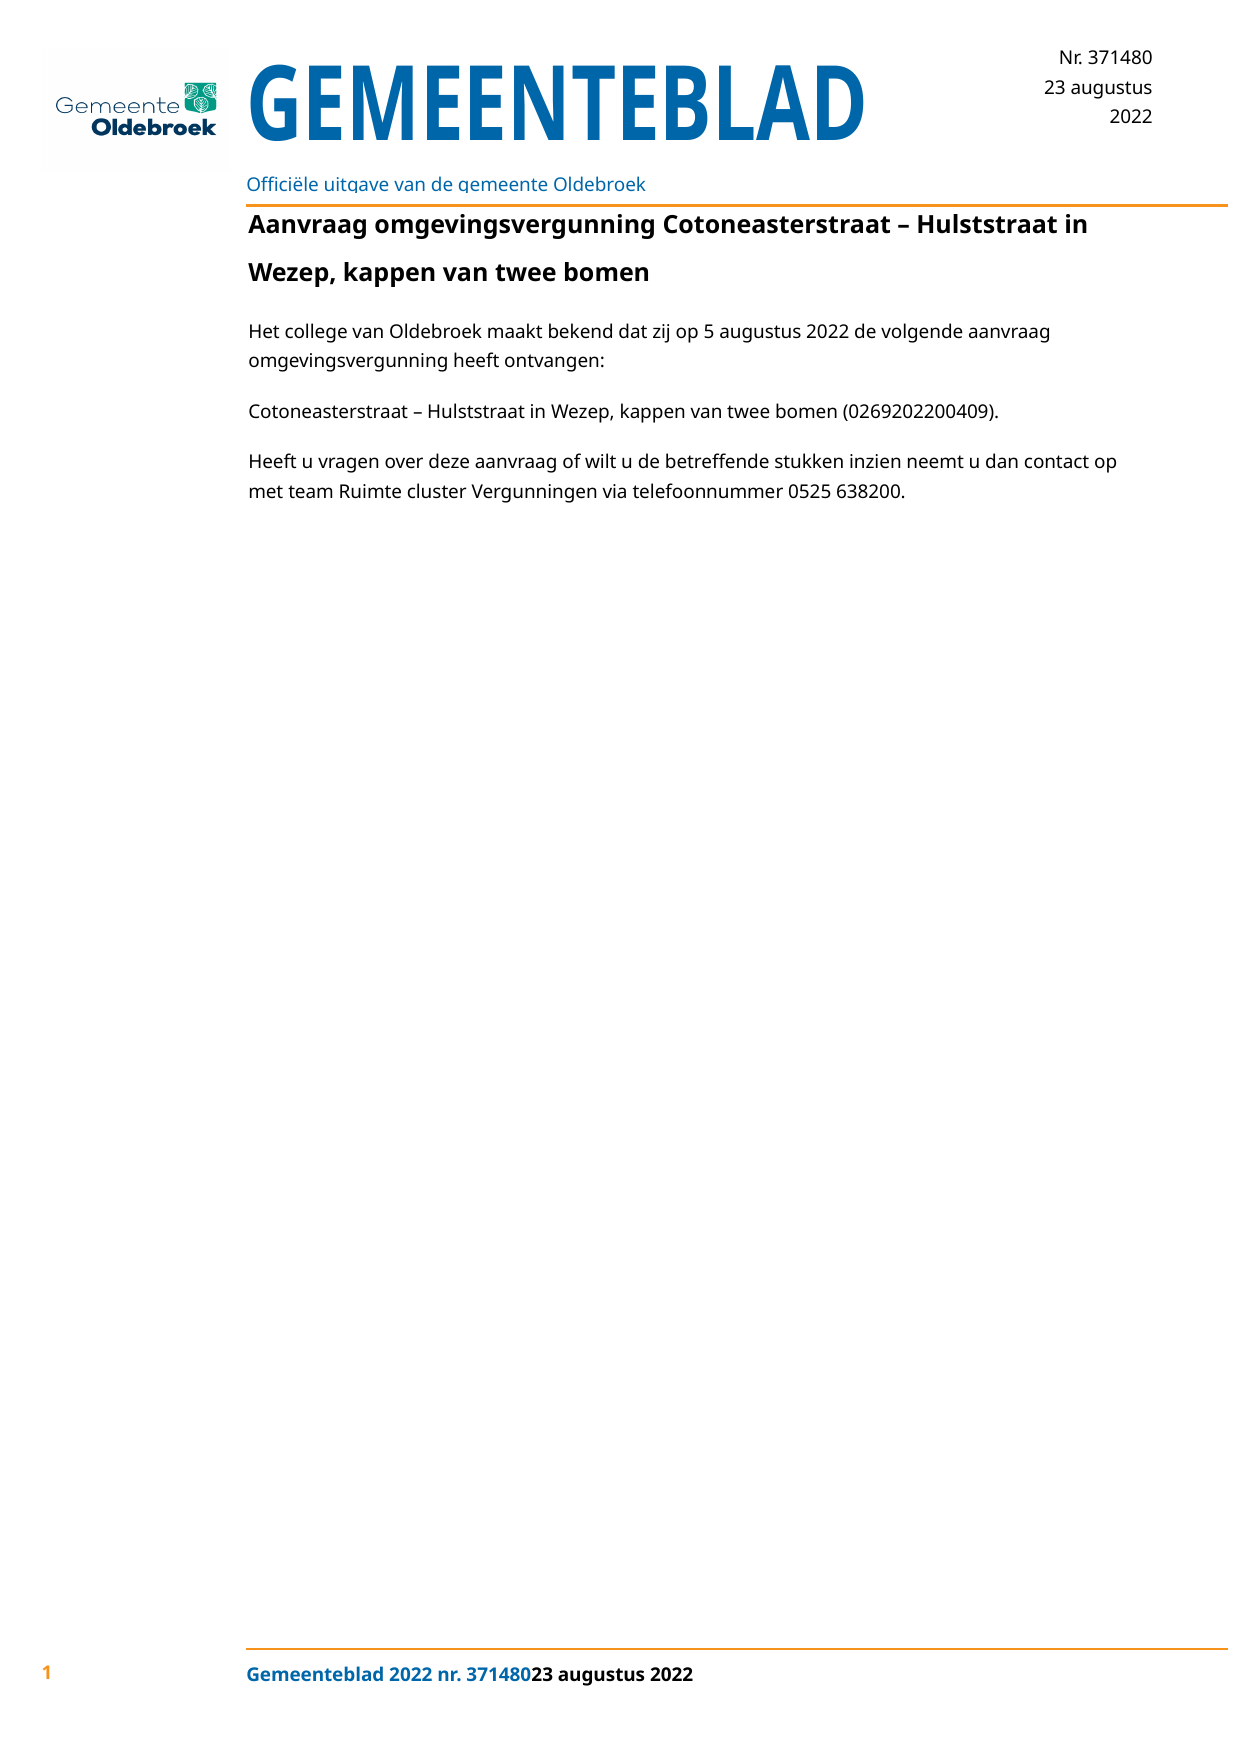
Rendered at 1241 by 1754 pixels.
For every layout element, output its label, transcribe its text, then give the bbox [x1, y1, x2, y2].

picture [41, 47, 231, 172]
text Het college van Oldebroek maakt bekend dat zij op 5 augustus 2022 de volgende aanvraag omgevingsvergunning heeft ontvangen: [248, 318, 1152, 373]
text Heeft u vragen over deze aanvraag of wilt u de betreffende stukken inzien neemt u dan contact op met team Ruimte cluster Vergunningen via telefoonnummer 0525 638200. [248, 448, 1152, 504]
text Aanvraag omgevingsvergunning Cotoneasterstraat – Hulststraat in Wezep, kappen van twee bomen [248, 207, 1152, 288]
text Cotoneasterstraat – Hulststraat in Wezep, kappen van twee bomen (0269202200409). [248, 398, 1152, 424]
